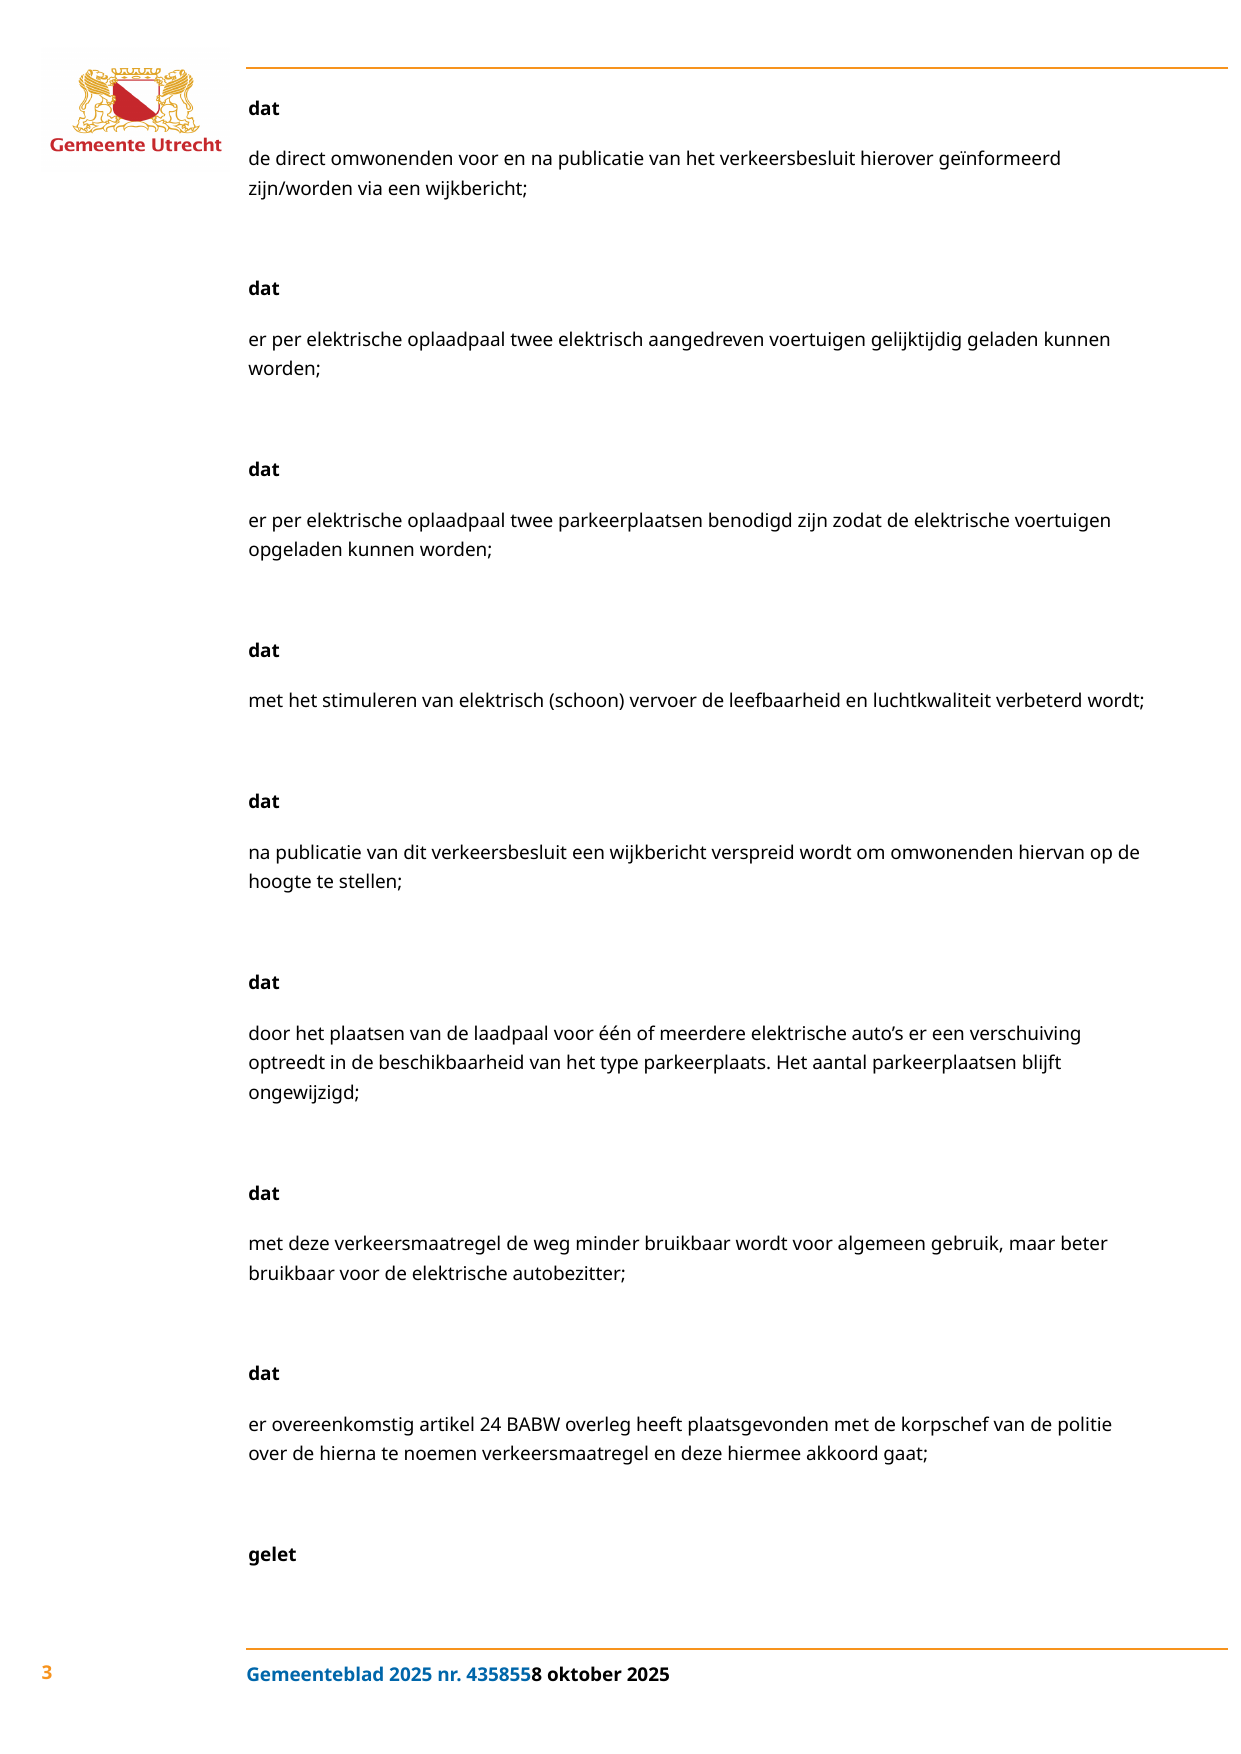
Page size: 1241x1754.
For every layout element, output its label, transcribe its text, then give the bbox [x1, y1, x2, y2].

text dat [248, 95, 1152, 121]
text met het stimuleren van elektrisch (schoon) vervoer de leefbaarheid en luchtkwaliteit verbeterd wordt; [248, 688, 1152, 713]
text dat [248, 276, 1152, 301]
text dat [248, 788, 1152, 814]
picture [41, 47, 231, 172]
text dat [248, 969, 1152, 995]
text dat [248, 1361, 1152, 1386]
text met deze verkeersmaatregel de weg minder bruikbaar wordt voor algemeen gebruik, maar beter bruikbaar voor de elektrische autobezitter; [248, 1230, 1152, 1286]
text er overeenkomstig artikel 24 BABW overleg heeft plaatsgevonden met de korpschef van de politie over de hierna te noemen verkeersmaatregel en deze hiermee akkoord gaat; [248, 1411, 1152, 1466]
text er per elektrische oplaadpaal twee elektrisch aangedreven voertuigen gelijktijdig geladen kunnen worden; [248, 326, 1152, 381]
text dat [248, 456, 1152, 482]
text dat [248, 637, 1152, 663]
text na publicatie van dit verkeersbesluit een wijkbericht verspreid wordt om omwonenden hiervan op de hoogte te stellen; [248, 839, 1152, 894]
text door het plaatsen van de laadpaal voor één of meerdere elektrische auto’s er een verschuiving optreedt in de beschikbaarheid van het type parkeerplaats. Het aantal parkeerplaatsen blijft ongewijzigd; [248, 1020, 1152, 1105]
text dat [248, 1180, 1152, 1206]
text er per elektrische oplaadpaal twee parkeerplaatsen benodigd zijn zodat de elektrische voertuigen opgeladen kunnen worden; [248, 507, 1152, 562]
text de direct omwonenden voor en na publicatie van het verkeersbesluit hierover geïnformeerd zijn/worden via een wijkbericht; [248, 145, 1152, 201]
text gelet [248, 1541, 1152, 1567]
